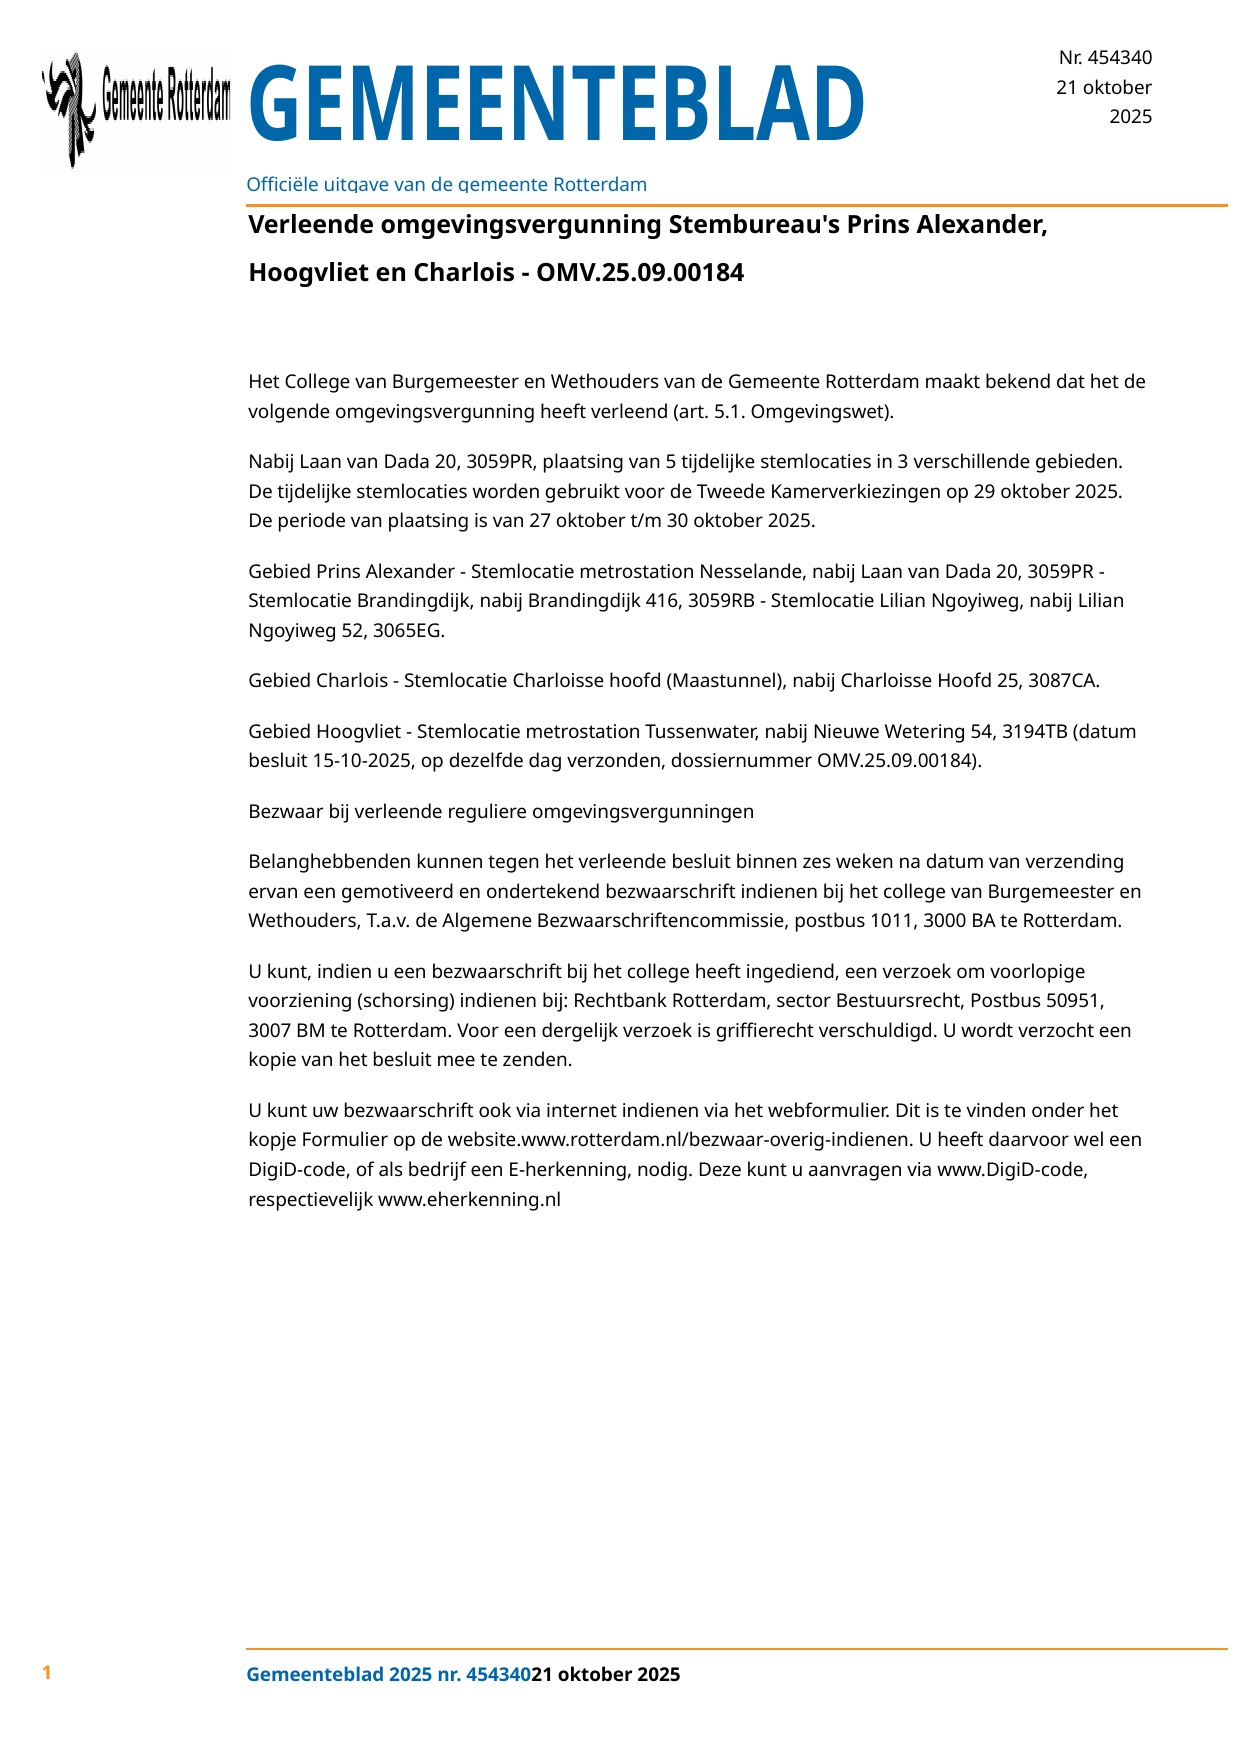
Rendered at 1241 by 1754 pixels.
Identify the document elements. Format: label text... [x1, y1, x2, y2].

text Gebied Hoogvliet - Stemlocatie metrostation Tussenwater, nabij Nieuwe Wetering 54, 3194TB (datum besluit 15-10-2025, op dezelfde dag verzonden, dossiernummer OMV.25.09.00184). [248, 718, 1152, 773]
text Het College van Burgemeester en Wethouders van de Gemeente Rotterdam maakt bekend dat het de volgende omgevingsvergunning heeft verleend (art. 5.1. Omgevingswet). [248, 368, 1152, 424]
text Nabij Laan van Dada 20, 3059PR, plaatsing van 5 tijdelijke stemlocaties in 3 verschillende gebieden. De tijdelijke stemlocaties worden gebruikt voor de Tweede Kamerverkiezingen op 29 oktober 2025. De periode van plaatsing is van 27 oktober t/m 30 oktober 2025. [248, 448, 1152, 533]
text Verleende omgevingsvergunning Stembureau's Prins Alexander, Hoogvliet en Charlois - OMV.25.09.00184 [248, 207, 1152, 288]
text Gebied Charlois - Stemlocatie Charloisse hoofd (Maastunnel), nabij Charloisse Hoofd 25, 3087CA. [248, 667, 1152, 693]
text Bezwaar bij verleende reguliere omgevingsvergunningen [248, 798, 1152, 824]
text U kunt uw bezwaarschrift ook via internet indienen via het webformulier. Dit is te vinden onder het kopje Formulier op de website.www.rotterdam.nl/bezwaar-overig-indienen. U heeft daarvoor wel een DigiD-code, of als bedrijf een E-herkenning, nodig. Deze kunt u aanvragen via www.DigiD-code, respectievelijk www.eherkenning.nl [248, 1097, 1152, 1212]
text Gebied Prins Alexander - Stemlocatie metrostation Nesselande, nabij Laan van Dada 20, 3059PR - Stemlocatie Brandingdijk, nabij Brandingdijk 416, 3059RB - Stemlocatie Lilian Ngoyiweg, nabij Lilian Ngoyiweg 52, 3065EG. [248, 558, 1152, 643]
text U kunt, indien u een bezwaarschrift bij het college heeft ingediend, een verzoek om voorlopige voorziening (schorsing) indienen bij: Rechtbank Rotterdam, sector Bestuursrecht, Postbus 50951, 3007 BM te Rotterdam. Voor een dergelijk verzoek is griffierecht verschuldigd. U wordt verzocht een kopie van het besluit mee te zenden. [248, 958, 1152, 1072]
text Belanghebbenden kunnen tegen het verleende besluit binnen zes weken na datum van verzending ervan een gemotiveerd en ondertekend bezwaarschrift indienen bij het college van Burgemeester en Wethouders, T.a.v. de Algemene Bezwaarschriftencommissie, postbus 1011, 3000 BA te Rotterdam. [248, 848, 1152, 933]
picture [41, 47, 231, 172]
